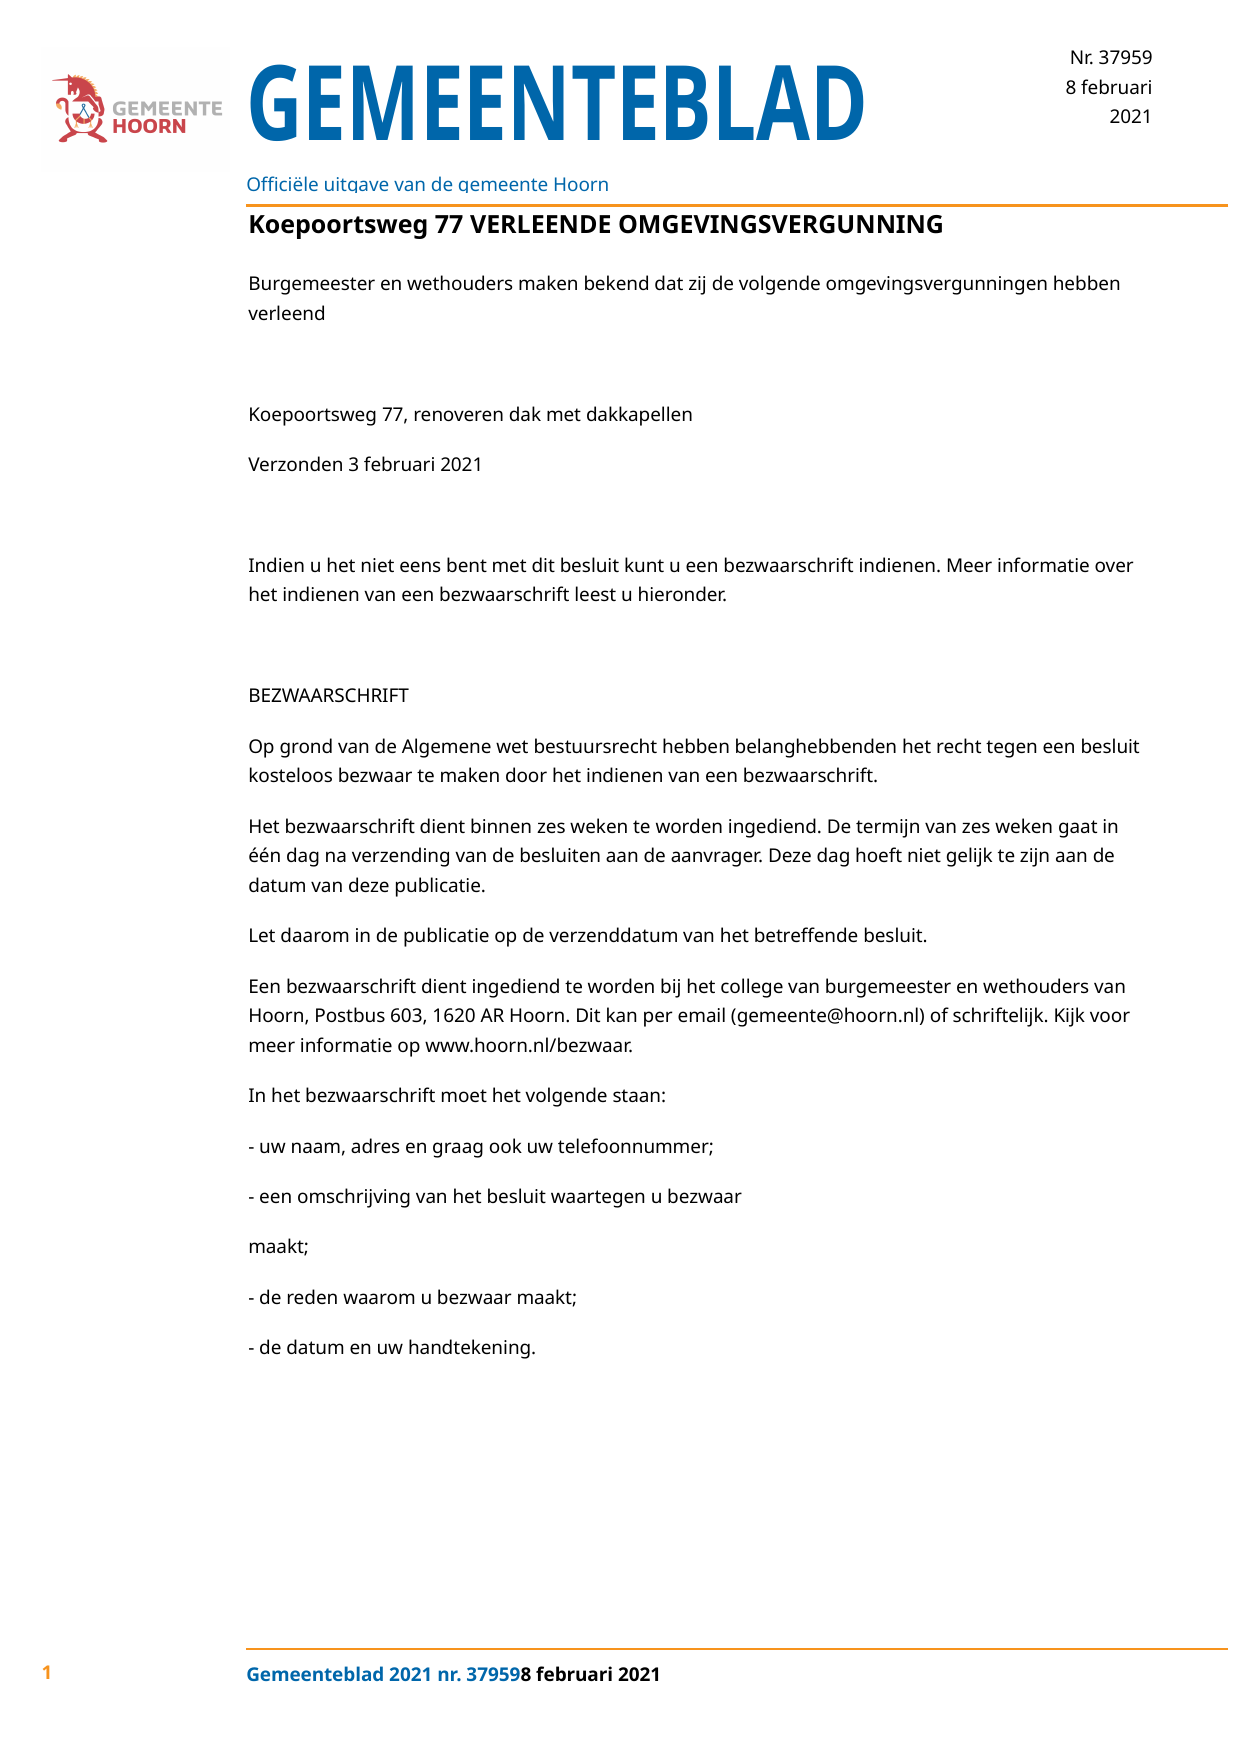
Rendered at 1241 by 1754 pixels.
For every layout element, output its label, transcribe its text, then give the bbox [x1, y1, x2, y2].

text - een omschrijving van het besluit waartegen u bezwaar [248, 1183, 1152, 1209]
text Verzonden 3 februari 2021 [248, 451, 1152, 477]
text Het bezwaarschrift dient binnen zes weken te worden ingediend. De termijn van zes weken gaat in één dag na verzending van de besluiten aan de aanvrager. Deze dag hoeft niet gelijk te zijn aan de datum van deze publicatie. [248, 813, 1152, 898]
text maakt; [248, 1234, 1152, 1259]
text Burgemeester en wethouders maken bekend dat zij de volgende omgevingsvergunningen hebben verleend [248, 270, 1152, 326]
text Koepoortsweg 77, renoveren dak met dakkapellen [248, 401, 1152, 426]
text - de reden waarom u bezwaar maakt; [248, 1284, 1152, 1310]
text BEZWAARSCHRIFT [248, 682, 1152, 708]
text - uw naam, adres en graag ook uw telefoonnummer; [248, 1133, 1152, 1158]
text Op grond van de Algemene wet bestuursrecht hebben belanghebbenden het recht tegen een besluit kosteloos bezwaar te maken door het indienen van een bezwaarschrift. [248, 733, 1152, 788]
picture [41, 47, 231, 172]
text - de datum en uw handtekening. [248, 1334, 1152, 1360]
text Een bezwaarschrift dient ingediend te worden bij het college van burgemeester en wethouders van Hoorn, Postbus 603, 1620 AR Hoorn. Dit kan per email (gemeente@hoorn.nl) of schriftelijk. Kijk voor meer informatie op www.hoorn.nl/bezwaar. [248, 973, 1152, 1058]
text Koepoortsweg 77 VERLEENDE OMGEVINGSVERGUNNING [248, 207, 1152, 241]
text Let daarom in de publicatie op de verzenddatum van het betreffende besluit. [248, 922, 1152, 948]
text Indien u het niet eens bent met dit besluit kunt u een bezwaarschrift indienen. Meer informatie over het indienen van een bezwaarschrift leest u hieronder. [248, 552, 1152, 607]
text In het bezwaarschrift moet het volgende staan: [248, 1082, 1152, 1108]
